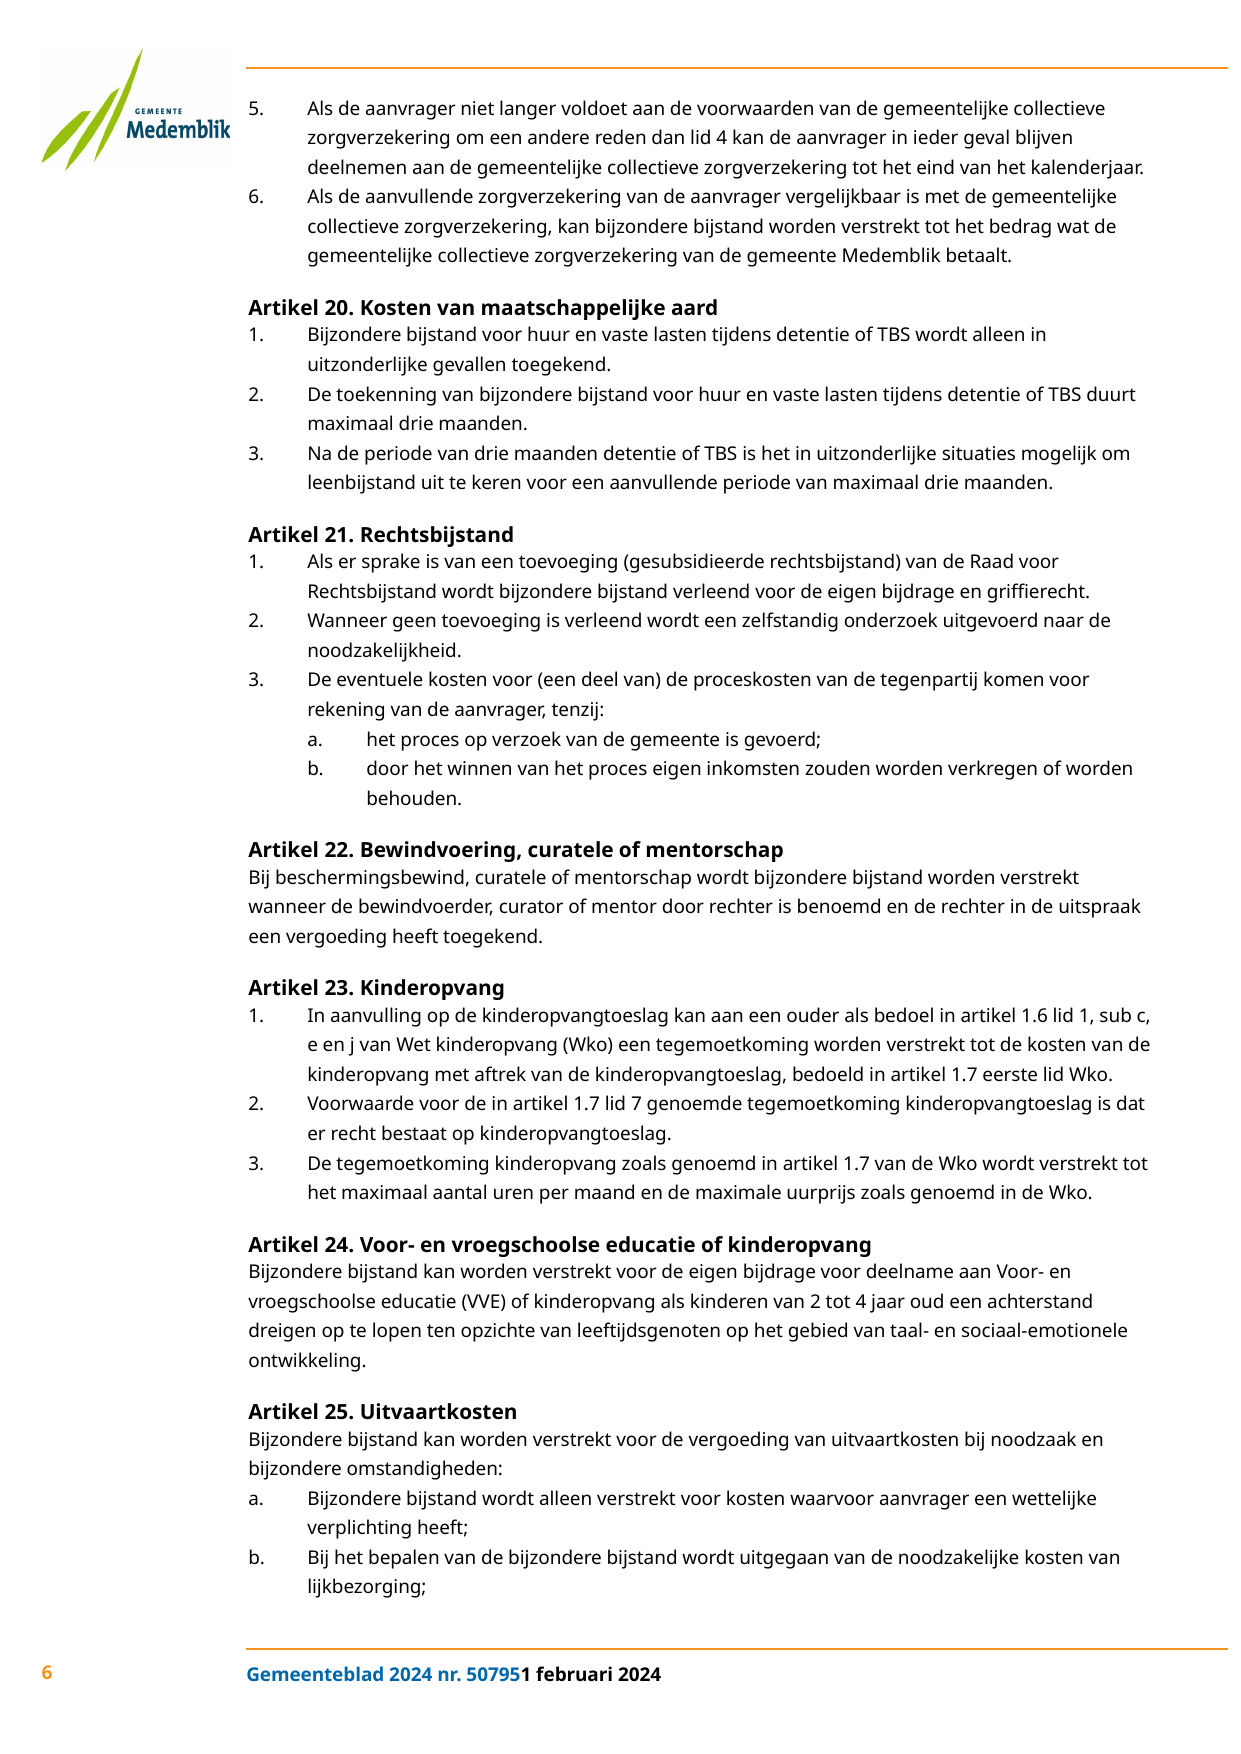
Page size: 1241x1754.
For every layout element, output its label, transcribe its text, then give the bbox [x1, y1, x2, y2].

list het proces op verzoek van de gemeente is gevoerd; [307, 726, 1152, 752]
list Bij het bepalen van de bijzondere bijstand wordt uitgegaan van de noodzakelijke kosten van lijkbezorging; [248, 1544, 1152, 1599]
text Artikel 22. Bewindvoering, curatele of mentorschap [248, 835, 1152, 864]
text Bij beschermingsbewind, curatele of mentorschap wordt bijzondere bijstand worden verstrekt wanneer de bewindvoerder, curator of mentor door rechter is benoemd en de rechter in de uitspraak een vergoeding heeft toegekend. [248, 864, 1152, 949]
list Als de aanvrager niet langer voldoet aan de voorwaarden van de gemeentelijke collectieve zorgverzekering om een andere reden dan lid 4 kan de aanvrager in ieder geval blijven deelnemen aan de gemeentelijke collectieve zorgverzekering tot het eind van het kalenderjaar. [248, 95, 1152, 180]
list Als er sprake is van een toevoeging (gesubsidieerde rechtsbijstand) van de Raad voor Rechtsbijstand wordt bijzondere bijstand verleend voor de eigen bijdrage en griffierecht. [248, 548, 1152, 604]
list door het winnen van het proces eigen inkomsten zouden worden verkregen of worden behouden. [307, 755, 1152, 811]
text Artikel 25. Uitvaartkosten [248, 1397, 1152, 1426]
list De toekenning van bijzondere bijstand voor huur en vaste lasten tijdens detentie of TBS duurt maximaal drie maanden. [248, 381, 1152, 436]
list Bijzondere bijstand voor huur en vaste lasten tijdens detentie of TBS wordt alleen in uitzonderlijke gevallen toegekend. [248, 322, 1152, 377]
picture [41, 47, 231, 172]
text Artikel 24. Voor- en vroegschoolse educatie of kinderopvang [248, 1230, 1152, 1258]
text Artikel 20. Kosten van maatschappelijke aard [248, 293, 1152, 322]
list Als de aanvullende zorgverzekering van de aanvrager vergelijkbaar is met de gemeentelijke collectieve zorgverzekering, kan bijzondere bijstand worden verstrekt tot het bedrag wat de gemeentelijke collectieve zorgverzekering van de gemeente Medemblik betaalt. [248, 183, 1152, 268]
text Artikel 23. Kinderopvang [248, 973, 1152, 1002]
list In aanvulling op de kinderopvangtoeslag kan aan een ouder als bedoel in artikel 1.6 lid 1, sub c, e en j van Wet kinderopvang (Wko) een tegemoetkoming worden verstrekt tot de kosten van de kinderopvang met aftrek van de kinderopvangtoeslag, bedoeld in artikel 1.7 eerste lid Wko. [248, 1002, 1152, 1087]
text Bijzondere bijstand kan worden verstrekt voor de vergoeding van uitvaartkosten bij noodzaak en bijzondere omstandigheden: [248, 1426, 1152, 1481]
list De tegemoetkoming kinderopvang zoals genoemd in artikel 1.7 van de Wko wordt verstrekt tot het maximaal aantal uren per maand en de maximale uurprijs zoals genoemd in de Wko. [248, 1150, 1152, 1205]
list De eventuele kosten voor (een deel van) de proceskosten van de tegenpartij komen voor rekening van de aanvrager, tenzij: [248, 667, 1152, 722]
list Na de periode van drie maanden detentie of TBS is het in uitzonderlijke situaties mogelijk om leenbijstand uit te keren voor een aanvullende periode van maximaal drie maanden. [248, 440, 1152, 495]
list Wanneer geen toevoeging is verleend wordt een zelfstandig onderzoek uitgevoerd naar de noodzakelijkheid. [248, 607, 1152, 663]
list Voorwaarde voor de in artikel 1.7 lid 7 genoemde tegemoetkoming kinderopvangtoeslag is dat er recht bestaat op kinderopvangtoeslag. [248, 1091, 1152, 1146]
list Bijzondere bijstand wordt alleen verstrekt voor kosten waarvoor aanvrager een wettelijke verplichting heeft; [248, 1485, 1152, 1540]
text Bijzondere bijstand kan worden verstrekt voor de eigen bijdrage voor deelname aan Voor- en vroegschoolse educatie (VVE) of kinderopvang als kinderen van 2 tot 4 jaar oud een achterstand dreigen op te lopen ten opzichte van leeftijdsgenoten op het gebied van taal- en sociaal-emotionele ontwikkeling. [248, 1258, 1152, 1373]
text Artikel 21. Rechtsbijstand [248, 520, 1152, 548]
